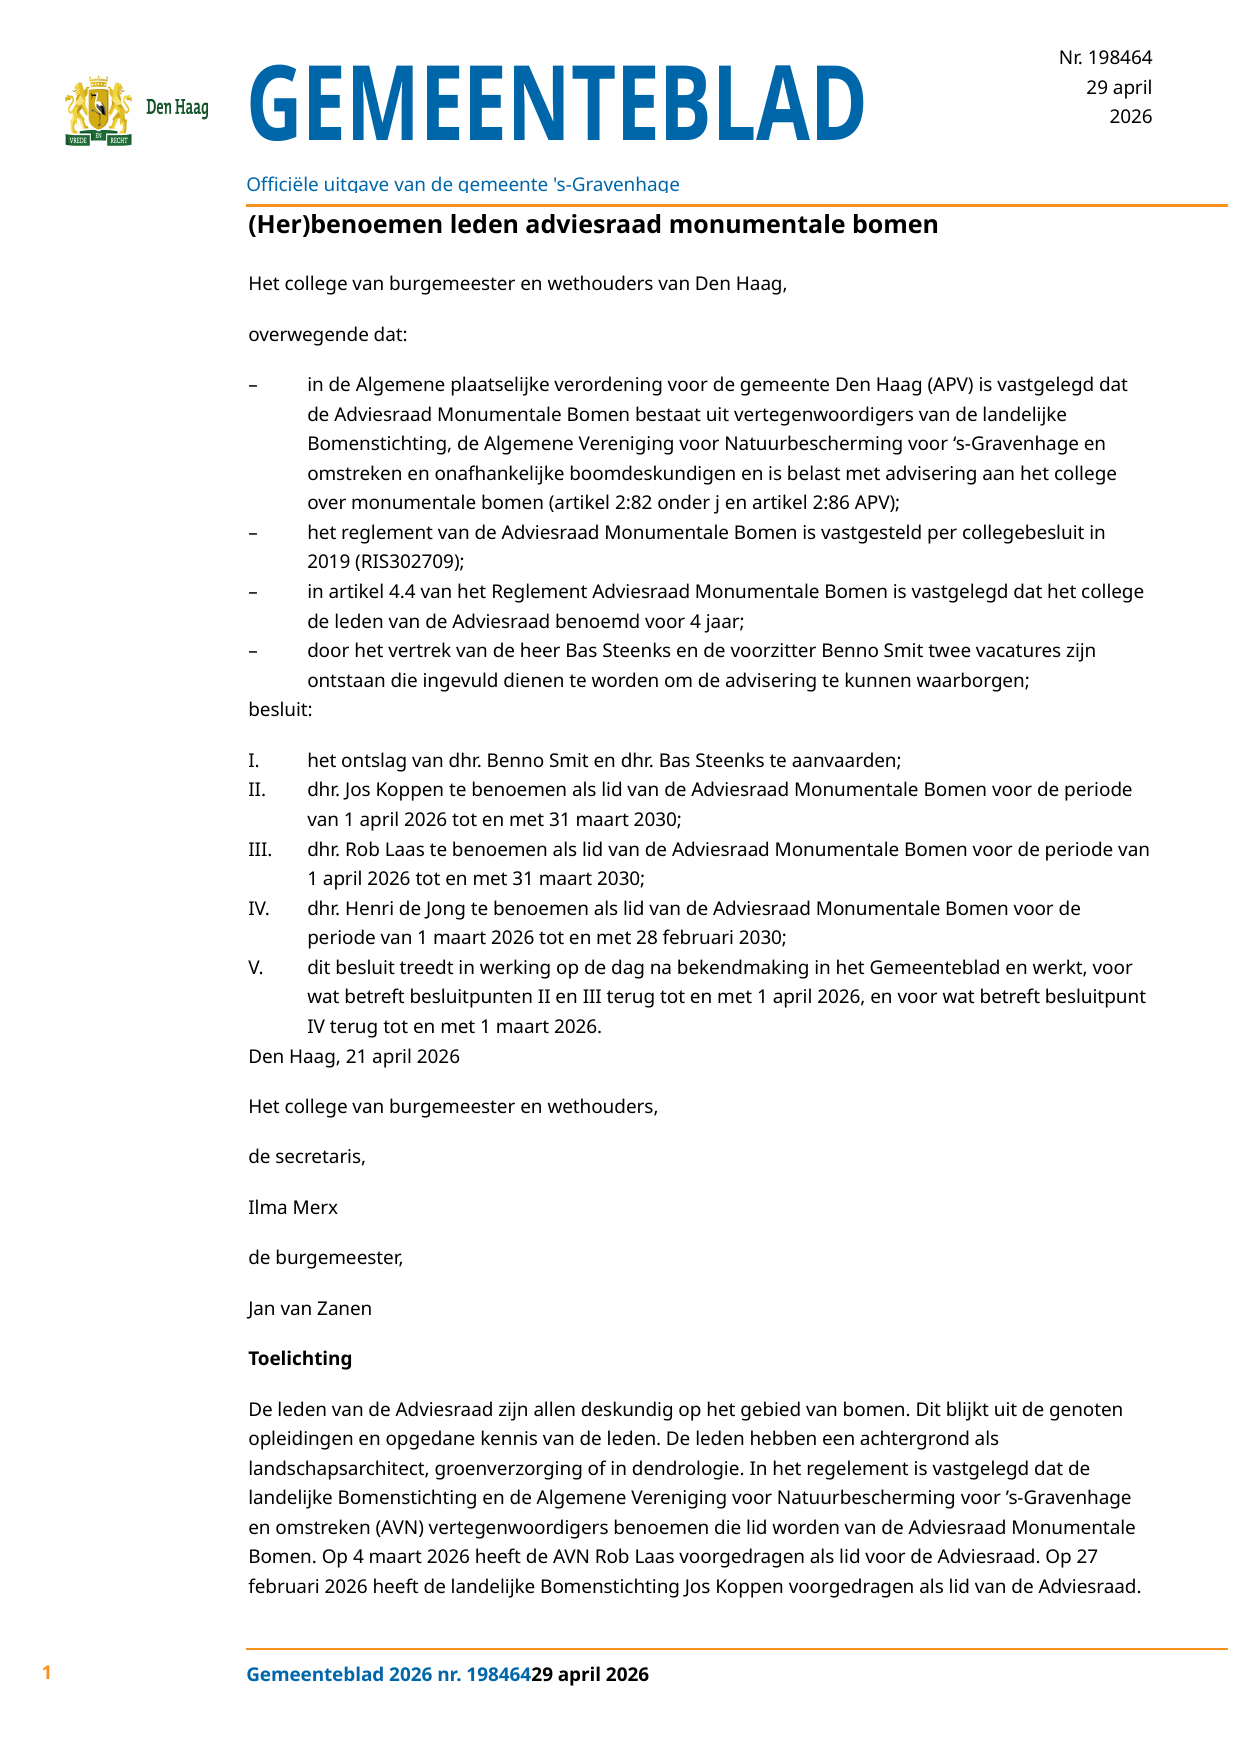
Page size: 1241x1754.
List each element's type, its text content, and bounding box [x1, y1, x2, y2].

text de burgemeester, [248, 1244, 1152, 1270]
text Jan van Zanen [248, 1295, 1152, 1321]
text Toelichting [248, 1345, 1152, 1371]
text Ilma Merx [248, 1194, 1152, 1220]
list het reglement van de Adviesraad Monumentale Bomen is vastgesteld per collegebesluit in 2019 (RIS302709); [248, 519, 1152, 574]
text Het college van burgemeester en wethouders, [248, 1093, 1152, 1119]
list door het vertrek van de heer Bas Steenks en de voorzitter Benno Smit twee vacatures zijn ontstaan die ingevuld dienen te worden om de advisering te kunnen waarborgen; [248, 637, 1152, 693]
text (Her)benoemen leden adviesraad monumentale bomen [248, 207, 1152, 241]
text besluit: [248, 697, 1152, 722]
list in de Algemene plaatselijke verordening voor de gemeente Den Haag (APV) is vastgelegd dat de Adviesraad Monumentale Bomen bestaat uit vertegenwoordigers van de landelijke Bomenstichting, de Algemene Vereniging voor Natuurbescherming voor ‘s-Gravenhage en omstreken en onafhankelijke boomdeskundigen en is belast met advisering aan het college over monumentale bomen (artikel 2:82 onder j en artikel 2:86 APV); [248, 371, 1152, 515]
text de secretaris, [248, 1144, 1152, 1169]
list dhr. Henri de Jong te benoemen als lid van de Adviesraad Monumentale Bomen voor de periode van 1 maart 2026 tot en met 28 februari 2030; [248, 895, 1152, 950]
list dhr. Rob Laas te benoemen als lid van de Adviesraad Monumentale Bomen voor de periode van 1 april 2026 tot en met 31 maart 2030; [248, 836, 1152, 891]
text overwegende dat: [248, 321, 1152, 346]
text Den Haag, 21 april 2026 [248, 1043, 1152, 1068]
list in artikel 4.4 van het Reglement Adviesraad Monumentale Bomen is vastgelegd dat het college de leden van de Adviesraad benoemd voor 4 jaar; [248, 578, 1152, 633]
picture [41, 47, 231, 172]
list dit besluit treedt in werking op de dag na bekendmaking in het Gemeenteblad en werkt, voor wat betreft besluitpunten II en III terug tot en met 1 april 2026, en voor wat betreft besluitpunt IV terug tot en met 1 maart 2026. [248, 954, 1152, 1039]
text Het college van burgemeester en wethouders van Den Haag, [248, 270, 1152, 296]
text De leden van de Adviesraad zijn allen deskundig op het gebied van bomen. Dit blijkt uit de genoten opleidingen en opgedane kennis van de leden. De leden hebben een achtergrond als landschapsarchitect, groenverzorging of in dendrologie. In het regelement is vastgelegd dat de landelijke Bomenstichting en de Algemene Vereniging voor Natuurbescherming voor ’s-Gravenhage en omstreken (AVN) vertegenwoordigers benoemen die lid worden van de Adviesraad Monumentale Bomen. Op 4 maart 2026 heeft de AVN Rob Laas voorgedragen als lid voor de Adviesraad. Op 27 februari 2026 heeft de landelijke Bomenstichting Jos Koppen voorgedragen als lid van de Adviesraad. [248, 1396, 1152, 1599]
list het ontslag van dhr. Benno Smit en dhr. Bas Steenks te aanvaarden; [248, 747, 1152, 773]
list dhr. Jos Koppen te benoemen als lid van de Adviesraad Monumentale Bomen voor de periode van 1 april 2026 tot en met 31 maart 2030; [248, 777, 1152, 832]
